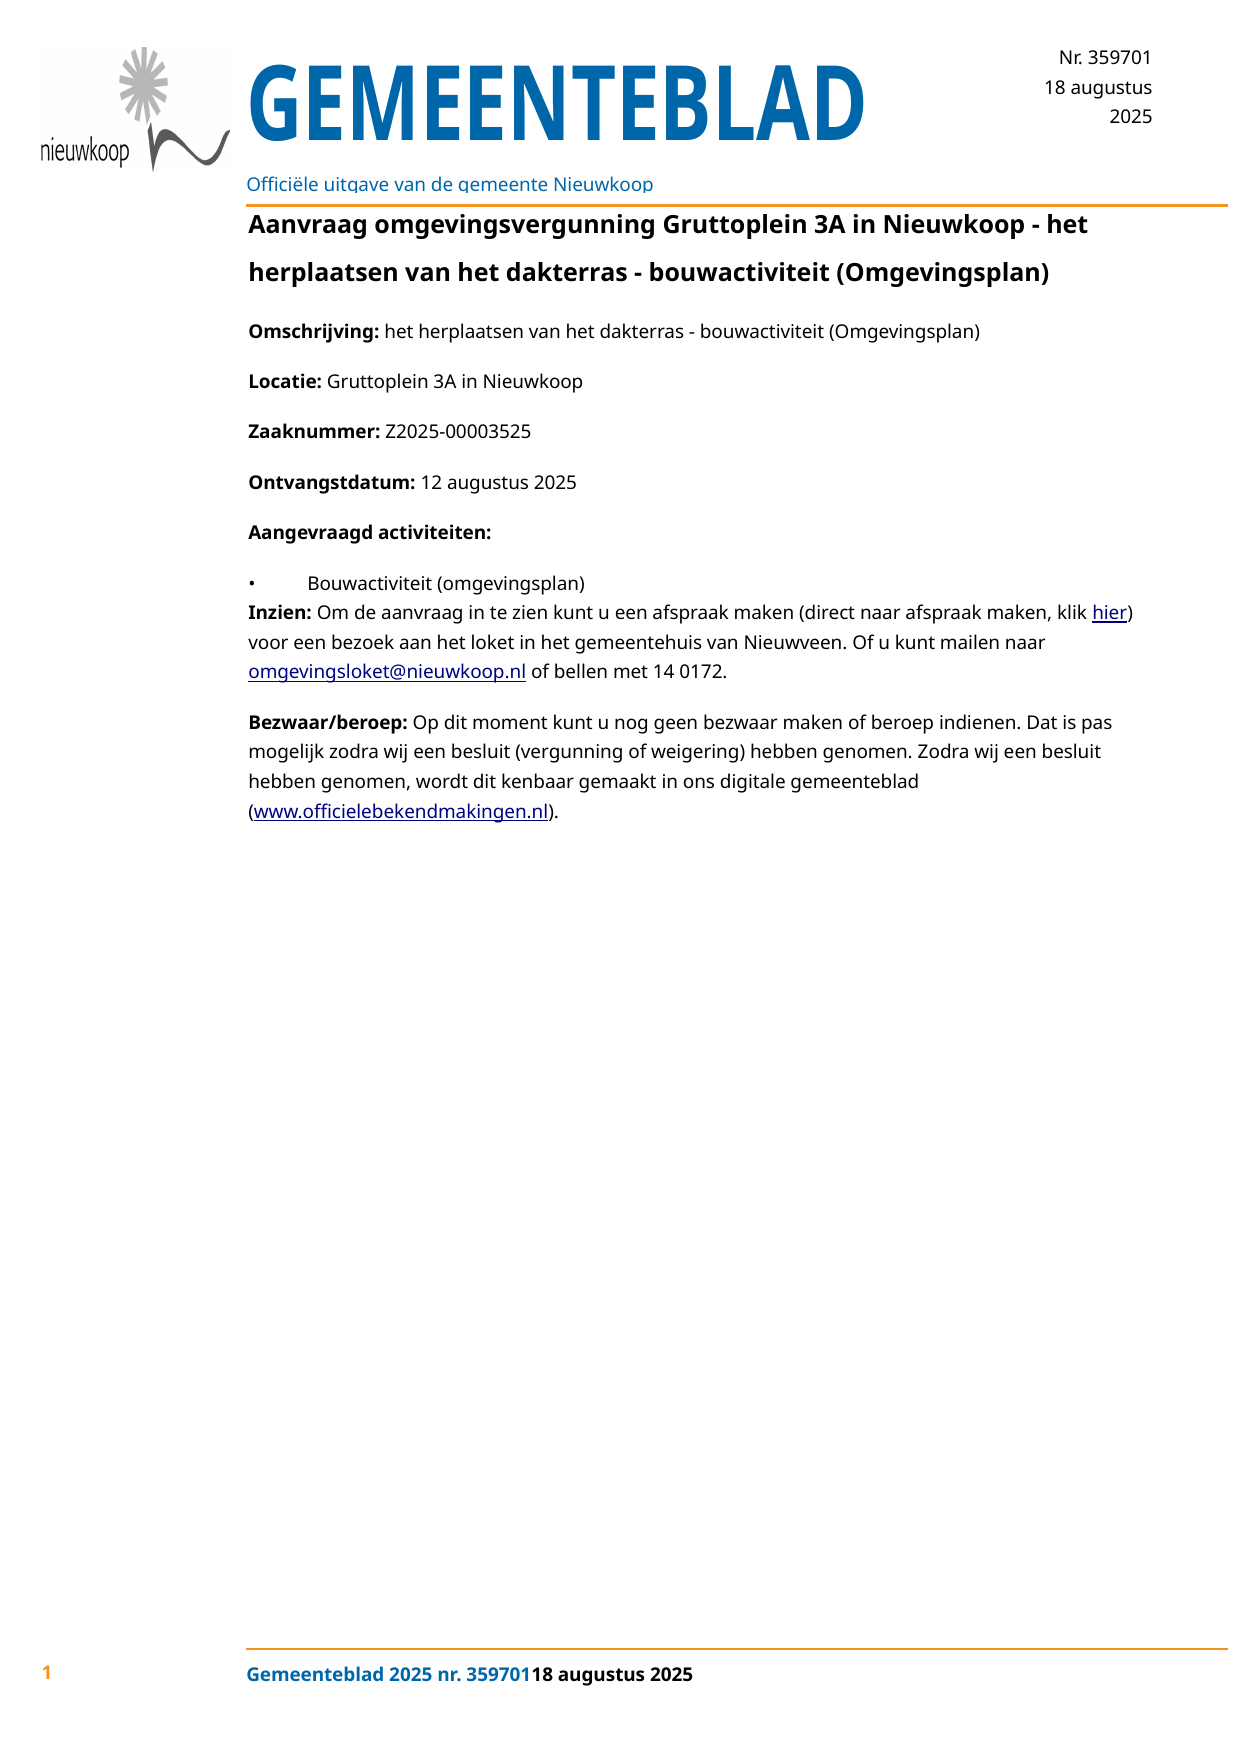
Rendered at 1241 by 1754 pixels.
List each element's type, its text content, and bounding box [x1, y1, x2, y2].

text Inzien: Om de aanvraag in te zien kunt u een afspraak maken (direct naar afspraak maken, klik hier) voor een bezoek aan het loket in het gemeentehuis van Nieuwveen. Of u kunt mailen naar omgevingsloket@nieuwkoop.nl of bellen met 14 0172. [248, 599, 1152, 684]
text Omschrijving: het herplaatsen van het dakterras - bouwactiviteit (Omgevingsplan) [248, 318, 1152, 344]
text Aangevraagd activiteiten: [248, 519, 1152, 545]
text Aanvraag omgevingsvergunning Gruttoplein 3A in Nieuwkoop - het herplaatsen van het dakterras - bouwactiviteit (Omgevingsplan) [248, 207, 1152, 288]
picture [41, 47, 231, 172]
text Ontvangstdatum: 12 augustus 2025 [248, 469, 1152, 495]
text Bezwaar/beroep: Op dit moment kunt u nog geen bezwaar maken of beroep indienen. Dat is pas mogelijk zodra wij een besluit (vergunning of weigering) hebben genomen. Zodra wij een besluit hebben genomen, wordt dit kenbaar gemaakt in ons digitale gemeenteblad (www.officielebekendmakingen.nl). [248, 709, 1152, 824]
list Bouwactiviteit (omgevingsplan) [248, 570, 1152, 596]
text Zaaknummer: Z2025-00003525 [248, 419, 1152, 444]
text Locatie: Gruttoplein 3A in Nieuwkoop [248, 368, 1152, 394]
